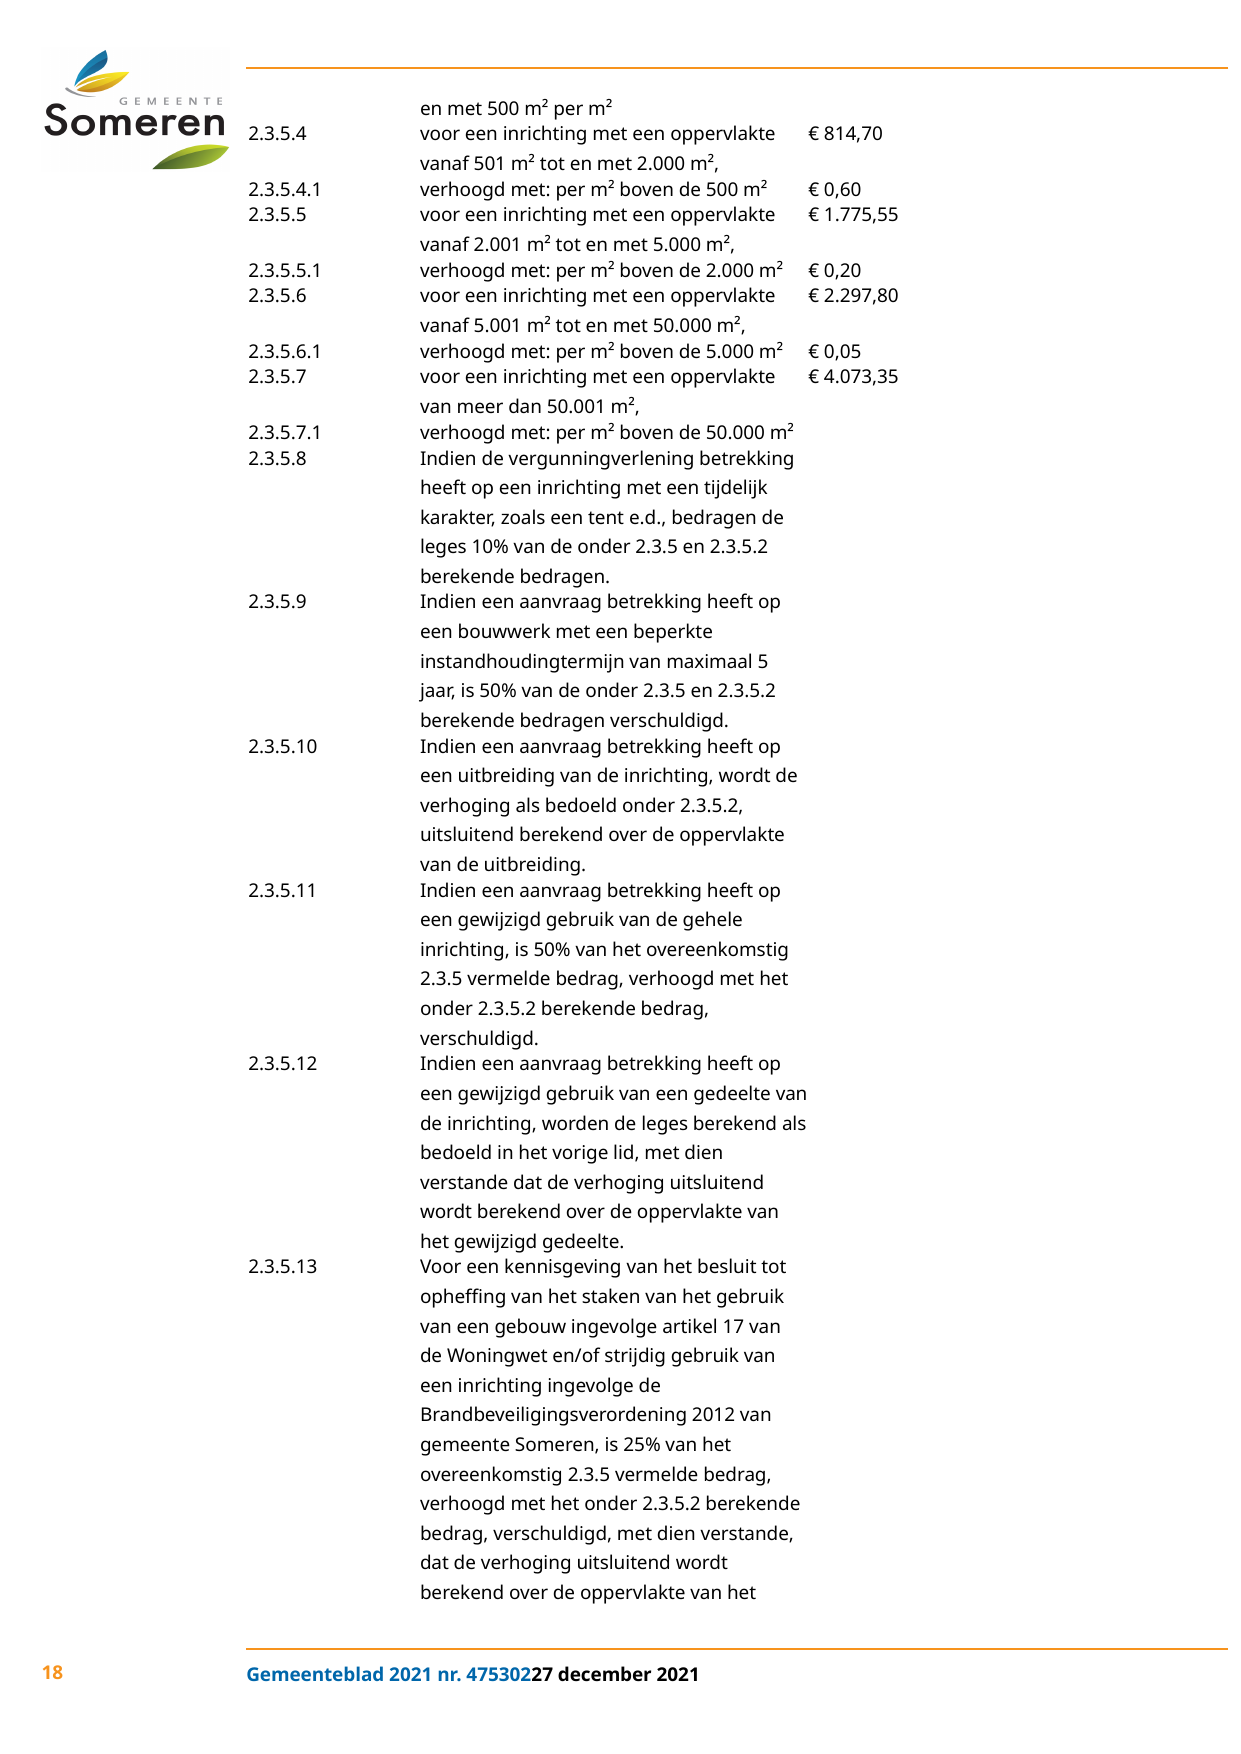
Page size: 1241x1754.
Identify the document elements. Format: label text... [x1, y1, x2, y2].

table_cell [808, 419, 980, 445]
table_cell [248, 95, 420, 121]
table_cell [980, 95, 1152, 121]
table_cell 2.3.5.12 [248, 1051, 420, 1254]
table_cell [808, 1051, 980, 1254]
table_cell 2.3.5.7.1 [248, 419, 420, 445]
table_cell 2.3.5.7 [248, 364, 420, 419]
table_cell [980, 733, 1152, 877]
table_cell Indien een aanvraag betrekking heeft op een gewijzigd gebruik van een gedeelte van de inrichting, worden de leges berekend als bedoeld in het vorige lid, met dien verstande dat de verhoging uitsluitend wordt berekend over de oppervlakte van het gewijzigd gedeelte. [420, 1051, 808, 1254]
table_cell € 0,20 [808, 257, 980, 283]
table_cell verhoogd met: per m² boven de 500 m² [420, 176, 808, 202]
table_cell Indien de vergunningverlening betrekking heeft op een inrichting met een tijdelijk karakter, zoals een tent e.d., bedragen de leges 10% van de onder 2.3.5 en 2.3.5.2 berekende bedragen. [420, 445, 808, 589]
table_cell Indien een aanvraag betrekking heeft op een uitbreiding van de inrichting, wordt de verhoging als bedoeld onder 2.3.5.2, uitsluitend berekend over de oppervlakte van de uitbreiding. [420, 733, 808, 877]
table_cell [980, 121, 1152, 176]
table_cell voor een inrichting met een oppervlakte vanaf 5.001 m² tot en met 50.000 m², [420, 283, 808, 338]
table_cell Indien een aanvraag betrekking heeft op een gewijzigd gebruik van de gehele inrichting, is 50% van het overeenkomstig 2.3.5 vermelde bedrag, verhoogd met het onder 2.3.5.2 berekende bedrag, verschuldigd. [420, 877, 808, 1051]
table_cell en met 500 m² per m² [420, 95, 808, 121]
table_cell € 0,60 [808, 176, 980, 202]
table_cell verhoogd met: per m² boven de 50.000 m² [420, 419, 808, 445]
table_cell 2.3.5.6 [248, 283, 420, 338]
table_cell [808, 733, 980, 877]
table_cell [980, 202, 1152, 257]
table_cell [980, 257, 1152, 283]
table_cell voor een inrichting met een oppervlakte vanaf 501 m² tot en met 2.000 m², [420, 121, 808, 176]
table_cell € 1.775,55 [808, 202, 980, 257]
table_cell 2.3.5.10 [248, 733, 420, 877]
table_cell verhoogd met: per m² boven de 2.000 m² [420, 257, 808, 283]
table_cell 2.3.5.4 [248, 121, 420, 176]
table_cell 2.3.5.5 [248, 202, 420, 257]
table_cell € 2.297,80 [808, 283, 980, 338]
table_cell € 4.073,35 [808, 364, 980, 419]
table_cell [808, 877, 980, 1051]
table_cell [980, 283, 1152, 338]
table_cell [980, 364, 1152, 419]
table_cell 2.3.5.8 [248, 445, 420, 589]
table_cell 2.3.5.5.1 [248, 257, 420, 283]
table_cell Indien een aanvraag betrekking heeft op een bouwwerk met een beperkte instandhoudingtermijn van maximaal 5 jaar, is 50% van de onder 2.3.5 en 2.3.5.2 berekende bedragen verschuldigd. [420, 589, 808, 733]
table_cell 2.3.5.9 [248, 589, 420, 733]
table_cell verhoogd met: per m² boven de 5.000 m² [420, 338, 808, 364]
table_cell [980, 419, 1152, 445]
table_cell voor een inrichting met een oppervlakte van meer dan 50.001 m², [420, 364, 808, 419]
table_cell [808, 1254, 980, 1605]
table_cell 2.3.5.13 [248, 1254, 420, 1605]
picture [41, 47, 231, 172]
table_cell 2.3.5.11 [248, 877, 420, 1051]
table_cell [980, 1254, 1152, 1605]
table_cell [980, 877, 1152, 1051]
table_cell [808, 589, 980, 733]
table_cell [980, 1051, 1152, 1254]
table_cell [808, 95, 980, 121]
table_cell Voor een kennisgeving van het besluit tot opheffing van het staken van het gebruik van een gebouw ingevolge artikel 17 van de Woningwet en/of strijdig gebruik van een inrichting ingevolge de Brandbeveiligings­verordening 2012 van gemeente Someren, is 25% van het overeenkomstig 2.3.5 vermelde bedrag, verhoogd met het onder 2.3.5.2 berekende bedrag, verschuldigd, met dien verstande, dat de verhoging uitsluitend wordt berekend over de oppervlakte van het [420, 1254, 808, 1605]
table_cell [980, 589, 1152, 733]
table_cell 2.3.5.6.1 [248, 338, 420, 364]
table_cell [980, 176, 1152, 202]
table_cell [980, 338, 1152, 364]
table_cell [980, 445, 1152, 589]
table_cell € 814,70 [808, 121, 980, 176]
table_cell [808, 445, 980, 589]
table_cell € 0,05 [808, 338, 980, 364]
table_cell voor een inrichting met een oppervlakte vanaf 2.001 m² tot en met 5.000 m², [420, 202, 808, 257]
table_cell 2.3.5.4.1 [248, 176, 420, 202]
